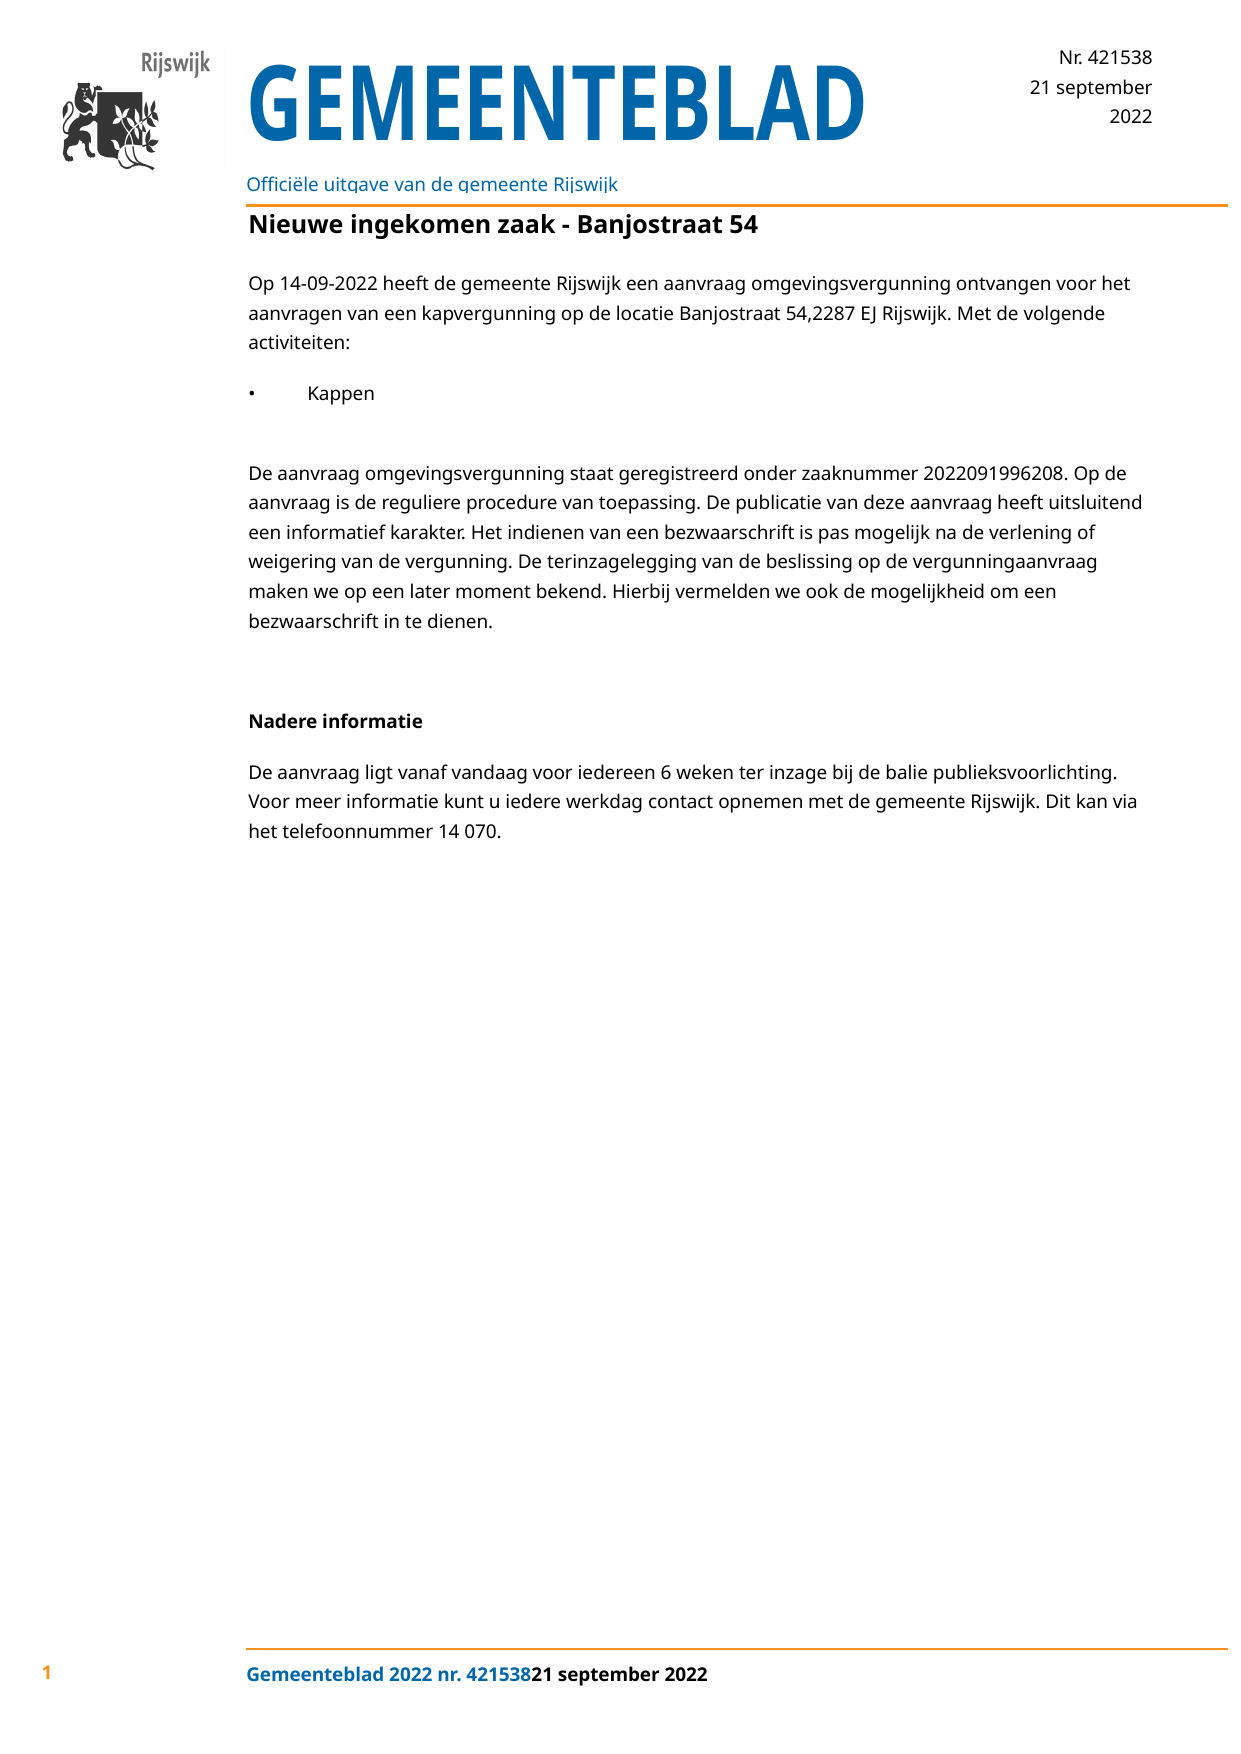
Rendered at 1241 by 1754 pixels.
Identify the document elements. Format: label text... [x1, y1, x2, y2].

text Op 14-09-2022 heeft de gemeente Rijswijk een aanvraag omgevingsvergunning ontvangen voor het aanvragen van een kapvergunning op de locatie Banjostraat 54,2287 EJ Rijswijk. Met de volgende activiteiten: [248, 270, 1152, 355]
picture [41, 47, 231, 172]
text Nadere informatie [248, 709, 1152, 734]
text Nieuwe ingekomen zaak - Banjostraat 54 [248, 207, 1152, 241]
text De aanvraag ligt vanaf vandaag voor iedereen 6 weken ter inzage bij de balie publieksvoorlichting. Voor meer informatie kunt u iedere werkdag contact opnemen met de gemeente Rijswijk. Dit kan via het telefoonnummer 14 070. [248, 759, 1152, 844]
list Kappen [248, 380, 1152, 406]
text De aanvraag omgevingsvergunning staat geregistreerd onder zaaknummer 2022091996208. Op de aanvraag is de reguliere procedure van toepassing. De publicatie van deze aanvraag heeft uitsluitend een informatief karakter. Het indienen van een bezwaarschrift is pas mogelijk na de verlening of weigering van de vergunning. De terinzagelegging van de beslissing op de vergunningaanvraag maken we op een later moment bekend. Hierbij vermelden we ook de mogelijkheid om een bezwaarschrift in te dienen. [248, 460, 1152, 633]
